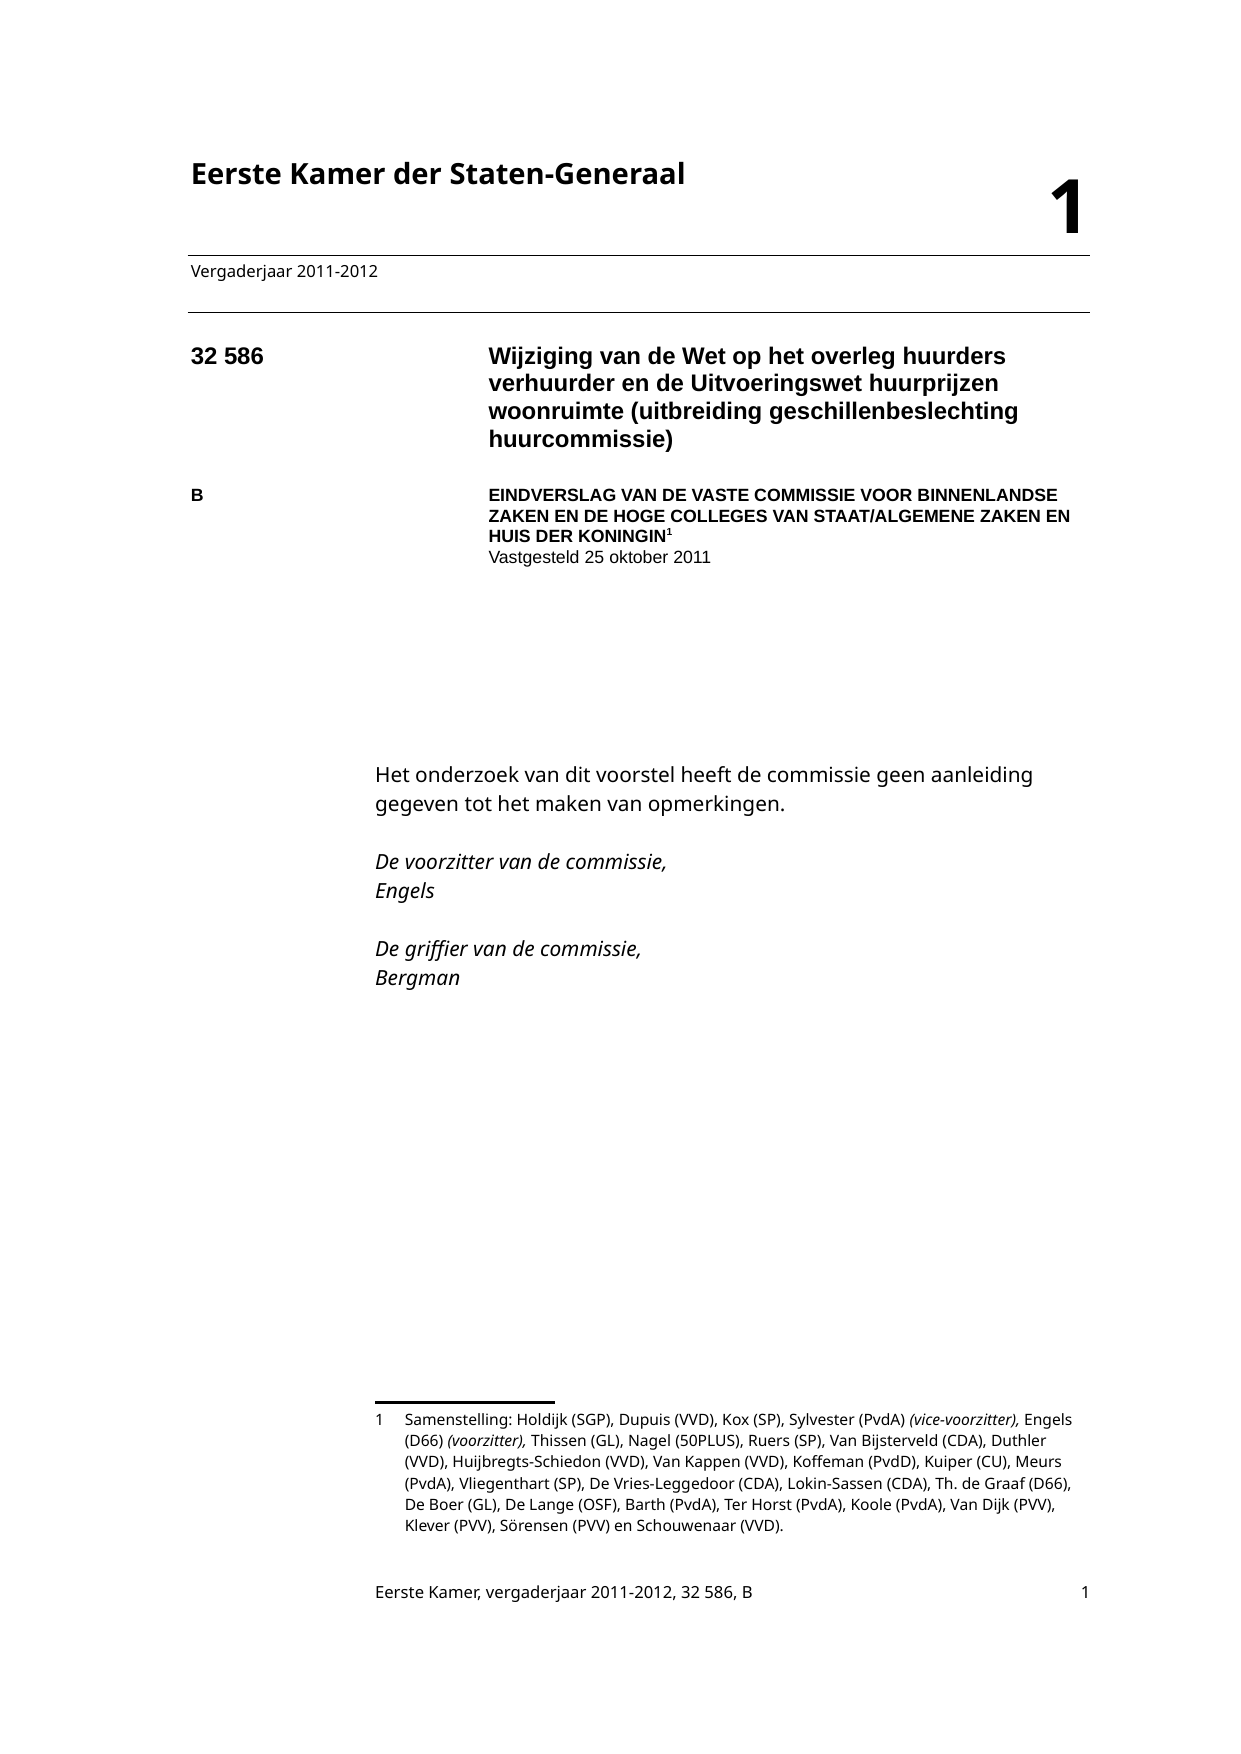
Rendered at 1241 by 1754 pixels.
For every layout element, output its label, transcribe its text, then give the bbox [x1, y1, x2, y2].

table_cell B [188, 482, 485, 642]
text De griffier van de commissie, [375, 934, 1090, 963]
table_cell [485, 313, 1090, 339]
text De voorzitter van de commissie, [375, 847, 1090, 876]
table_header Eerste Kamer der Staten-Generaal [188, 150, 909, 255]
table_header 1 [910, 150, 1090, 255]
table_cell [485, 256, 1090, 312]
table_cell Vergaderjaar 2011-2012 [188, 256, 485, 312]
table_cell [188, 313, 485, 339]
table_cell Wijziging van de Wet op het overleg huurders verhuurder en de Uitvoeringswet huurprijzen woonruimte (uitbreiding geschillenbeslechting huurcommissie) [485, 339, 1090, 482]
text Engels [375, 876, 1090, 904]
table_cell 32 586 [188, 339, 485, 482]
text Bergman [375, 963, 1090, 991]
table_cell EINDVERSLAG VAN DE VASTE COMMISSIE VOOR BINNENLANDSE ZAKEN EN DE HOGE COLLEGES VAN STAAT/ALGEMENE ZAKEN EN HUIS DER KONINGIN Vastgesteld 25 oktober 2011 [485, 482, 1090, 642]
text Het onderzoek van dit voorstel heeft de commissie geen aanleiding gegeven tot het maken van opmerkingen. [375, 761, 1090, 817]
